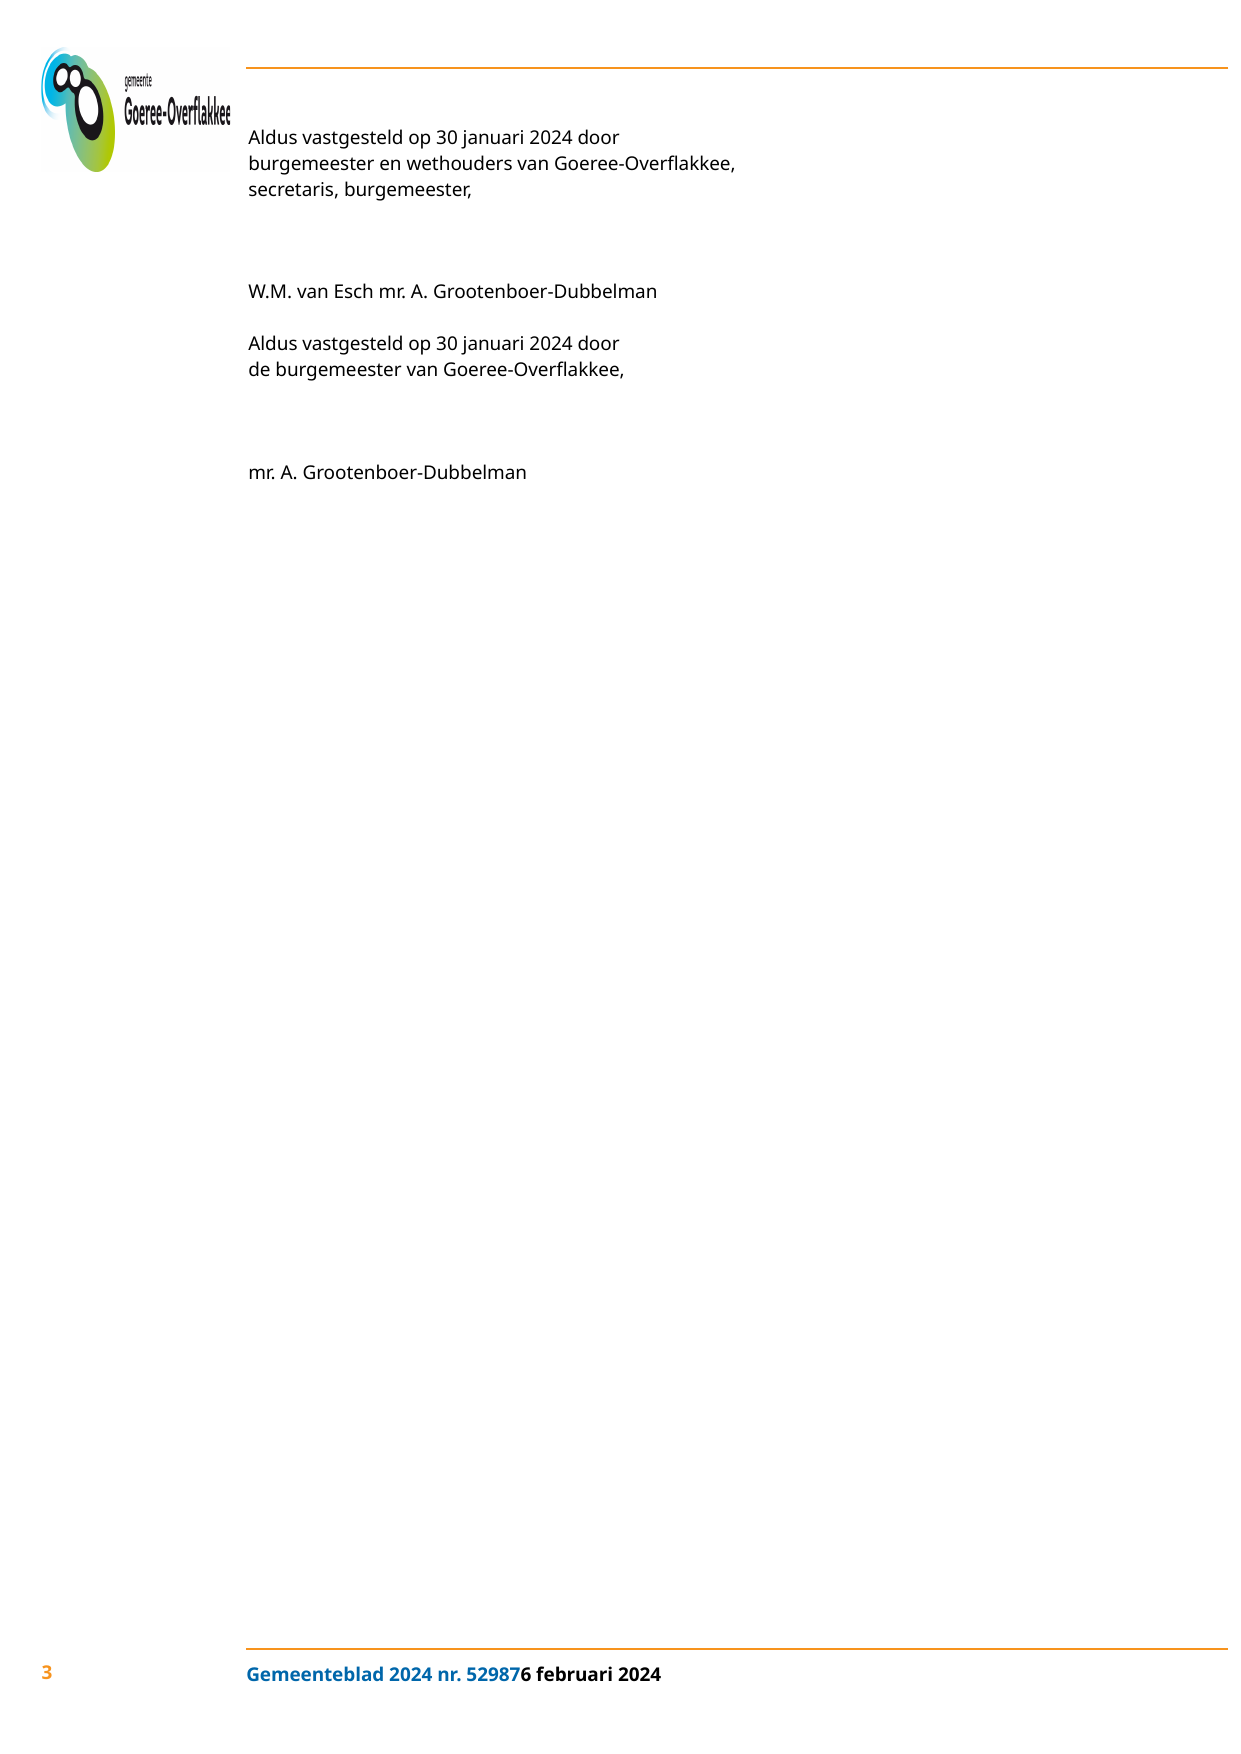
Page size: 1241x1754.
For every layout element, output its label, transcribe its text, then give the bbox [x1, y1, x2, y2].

text mr. A. Grootenboer-Dubbelman [248, 459, 1152, 484]
picture [41, 47, 231, 172]
text secretaris, burgemeester, [248, 176, 1152, 202]
text Aldus vastgesteld op 30 januari 2024 door [248, 124, 1152, 150]
text Aldus vastgesteld op 30 januari 2024 door [248, 330, 1152, 356]
text W.M. van Esch mr. A. Grootenboer-Dubbelman [248, 279, 1152, 304]
text de burgemeester van Goeree-Overflakkee, [248, 356, 1152, 382]
text burgemeester en wethouders van Goeree-Overflakkee, [248, 150, 1152, 176]
